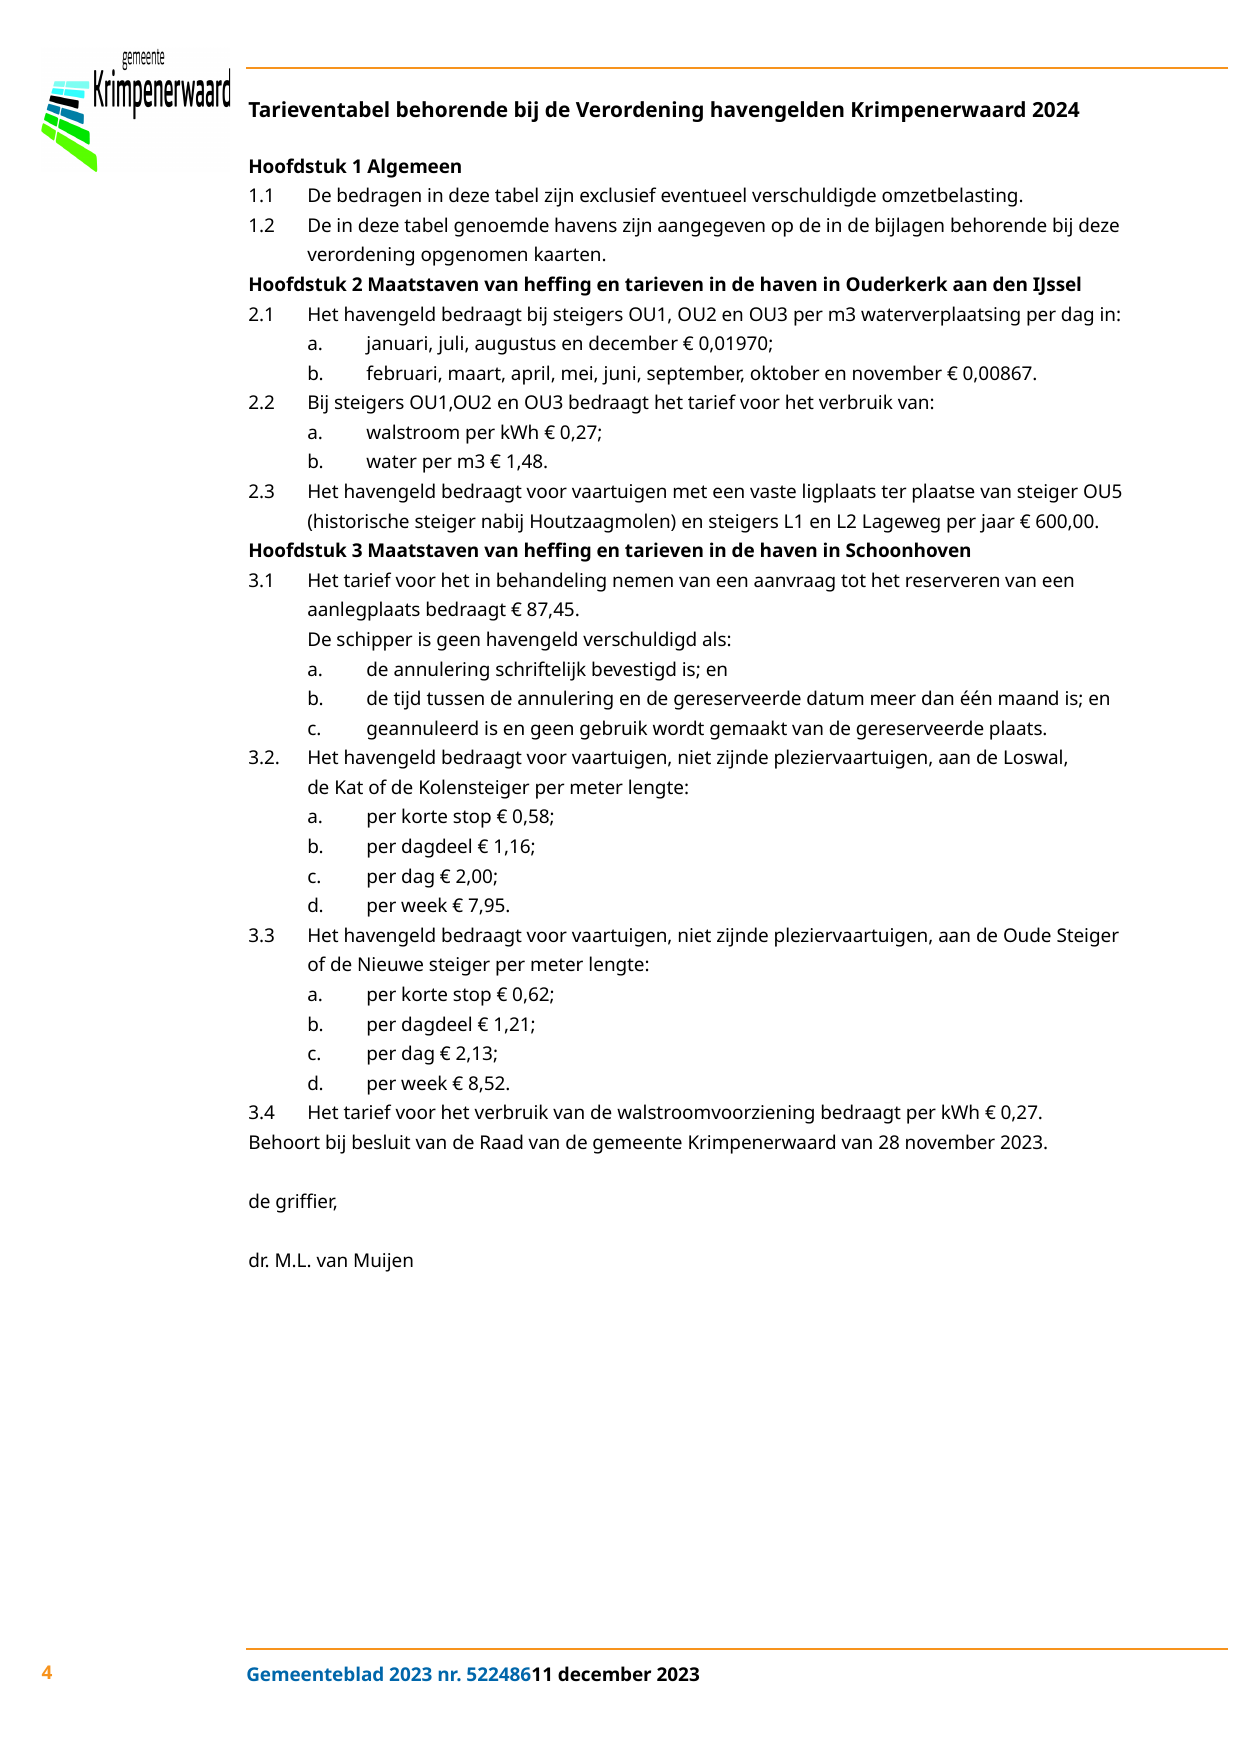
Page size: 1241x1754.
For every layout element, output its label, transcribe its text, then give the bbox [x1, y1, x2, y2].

list per dag € 2,13; [307, 1040, 1152, 1066]
list per week € 8,52. [307, 1070, 1152, 1096]
list Bij steigers OU1,OU2 en OU3 bedraagt het tarief voor het verbruik van: [248, 389, 1152, 415]
text Hoofdstuk 3 Maatstaven van heffing en tarieven in de haven in Schoonhoven [248, 537, 1152, 563]
list per korte stop € 0,62; [307, 981, 1152, 1007]
list Het havengeld bedraagt voor vaartuigen, niet zijnde pleziervaartuigen, aan de Loswal, [248, 744, 1152, 770]
list Het havengeld bedraagt bij steigers OU1, OU2 en OU3 per m3 waterverplaatsing per dag in: [248, 301, 1152, 327]
list de annulering schriftelijk bevestigd is; en [307, 656, 1152, 682]
list Het tarief voor het verbruik van de walstroomvoorziening bedraagt per kWh € 0,27. [248, 1099, 1152, 1125]
list per korte stop € 0,58; [307, 804, 1152, 829]
list de Kat of de Kolensteiger per meter lengte: [248, 774, 1152, 800]
list water per m3 € 1,48. [307, 449, 1152, 474]
list Het havengeld bedraagt voor vaartuigen met een vaste ligplaats ter plaatse van steiger OU5 (historische steiger nabij Houtzaagmolen) en steigers L1 en L2 Lageweg per jaar € 600,00. [248, 478, 1152, 534]
list De schipper is geen havengeld verschuldigd als: [248, 626, 1152, 652]
list De bedragen in deze tabel zijn exclusief eventueel verschuldigde omzetbelasting. [248, 182, 1152, 208]
list per dagdeel € 1,21; [307, 1011, 1152, 1037]
list per week € 7,95. [307, 892, 1152, 918]
list februari, maart, april, mei, juni, september, oktober en november € 0,00867. [307, 360, 1152, 386]
picture [41, 47, 231, 172]
text Hoofdstuk 1 Algemeen [248, 153, 1152, 179]
list per dag € 2,00; [307, 863, 1152, 889]
list Het tarief voor het in behandeling nemen van een aanvraag tot het reserveren van een aanlegplaats bedraagt € 87,45. [248, 567, 1152, 622]
list de tijd tussen de annulering en de gereserveerde datum meer dan één maand is; en [307, 685, 1152, 711]
list Het havengeld bedraagt voor vaartuigen, niet zijnde pleziervaartuigen, aan de Oude Steiger [248, 922, 1152, 948]
text dr. M.L. van Muijen [248, 1247, 1152, 1273]
list De in deze tabel genoemde havens zijn aangegeven op de in de bijlagen behorende bij deze verordening opgenomen kaarten. [248, 212, 1152, 267]
list januari, juli, augustus en december € 0,01970; [307, 330, 1152, 356]
list geannuleerd is en geen gebruik wordt gemaakt van de gereserveerde plaats. [307, 715, 1152, 741]
list per dagdeel € 1,16; [307, 833, 1152, 859]
text Behoort bij besluit van de Raad van de gemeente Krimpenerwaard van 28 november 2023. [248, 1129, 1152, 1155]
list walstroom per kWh € 0,27; [307, 419, 1152, 445]
text Tarieventabel behorende bij de Verordening havengelden Krimpenerwaard 2024 [248, 95, 1152, 123]
text Hoofdstuk 2 Maatstaven van heffing en tarieven in de haven in Ouderkerk aan den IJssel [248, 271, 1152, 297]
list of de Nieuwe steiger per meter lengte: [248, 952, 1152, 977]
text de griffier, [248, 1188, 1152, 1214]
